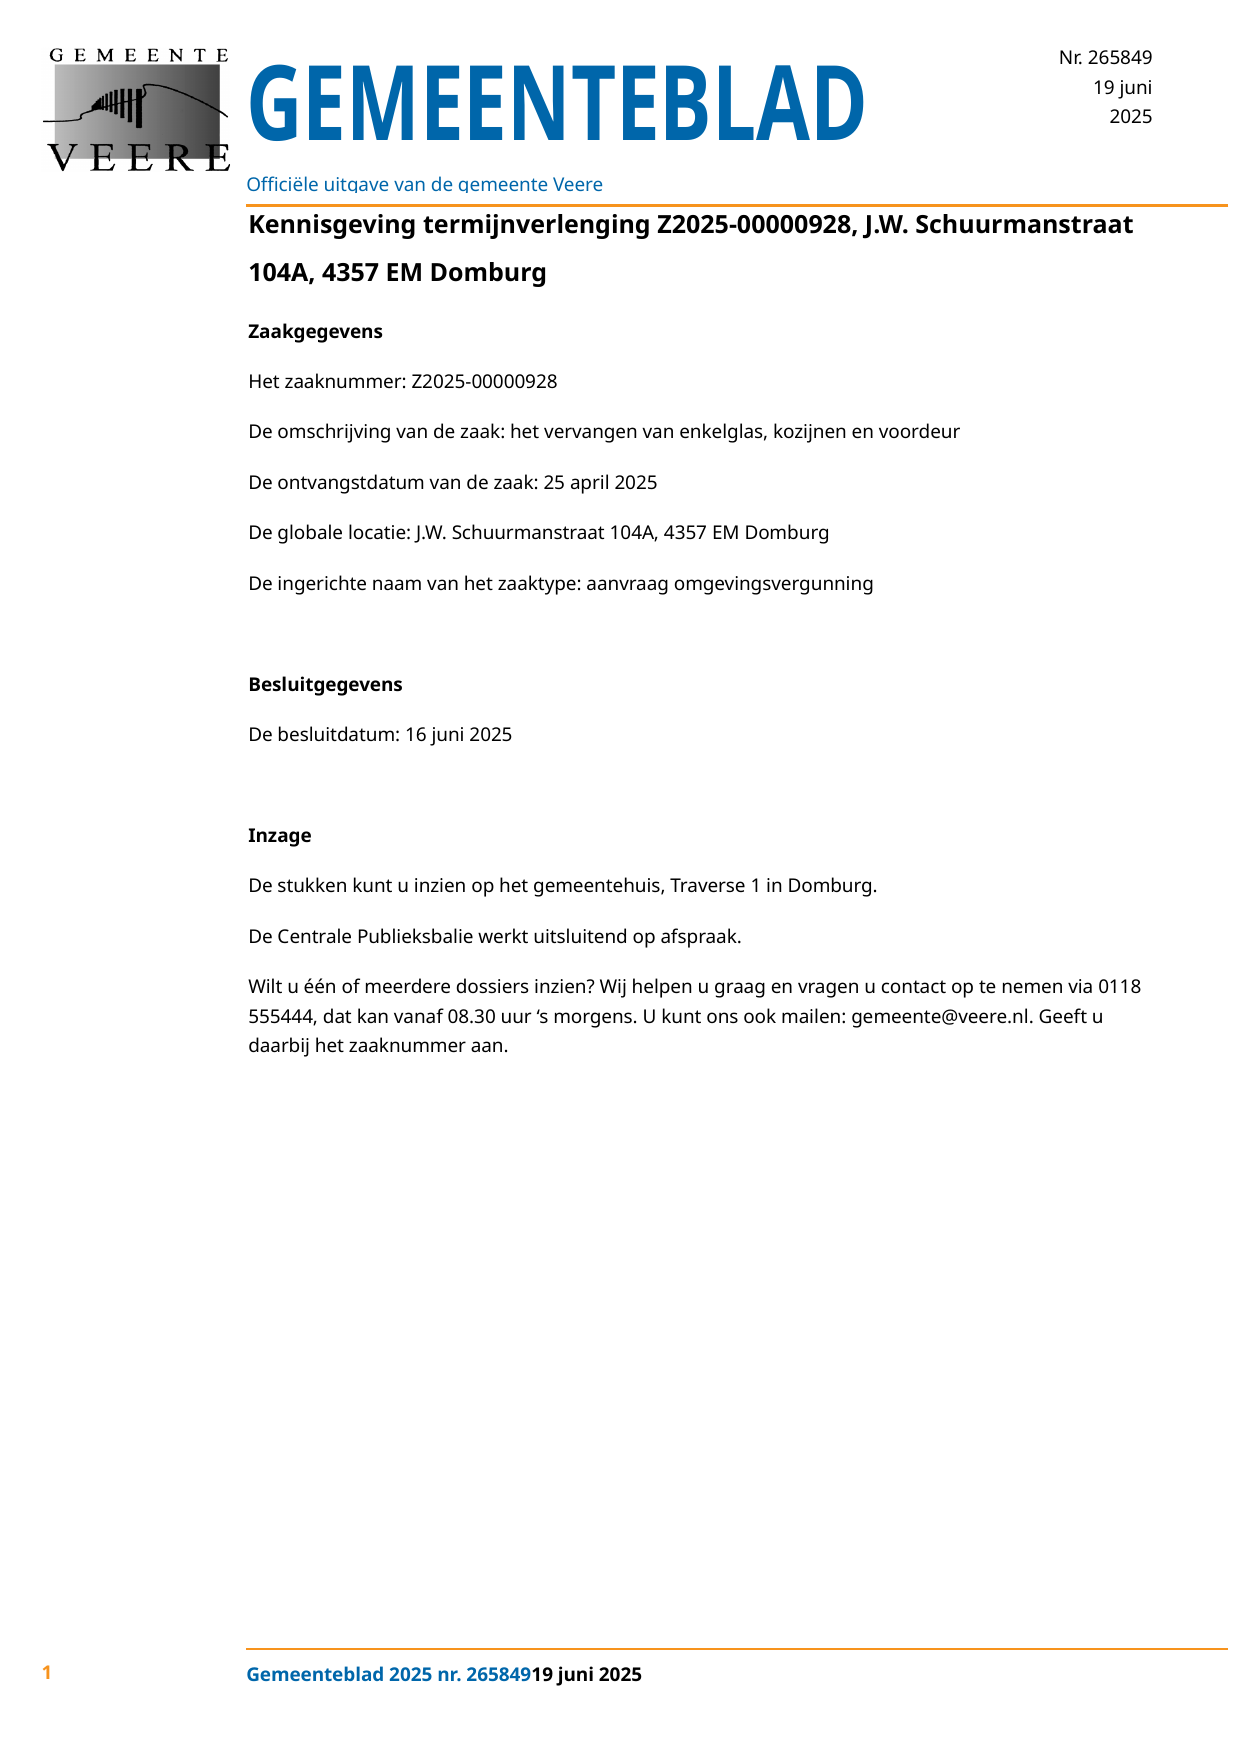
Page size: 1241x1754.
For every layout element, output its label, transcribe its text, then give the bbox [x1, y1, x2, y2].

text Inzage [248, 822, 1152, 848]
picture [41, 47, 231, 172]
text Zaakgegevens [248, 318, 1152, 344]
text De ingerichte naam van het zaaktype: aanvraag omgevingsvergunning [248, 570, 1152, 596]
text De globale locatie: J.W. Schuurmanstraat 104A, 4357 EM Domburg [248, 519, 1152, 545]
text Kennisgeving termijnverlenging Z2025-00000928, J.W. Schuurmanstraat 104A, 4357 EM Domburg [248, 207, 1152, 288]
text De besluitdatum: 16 juni 2025 [248, 721, 1152, 747]
text De omschrijving van de zaak: het vervangen van enkelglas, kozijnen en voordeur [248, 419, 1152, 444]
text Het zaaknummer: Z2025-00000928 [248, 368, 1152, 394]
text De ontvangstdatum van de zaak: 25 april 2025 [248, 469, 1152, 495]
text De stukken kunt u inzien op het gemeentehuis, Traverse 1 in Domburg. [248, 872, 1152, 898]
text Besluitgegevens [248, 671, 1152, 697]
text Wilt u één of meerdere dossiers inzien? Wij helpen u graag en vragen u contact op te nemen via 0118 555444, dat kan vanaf 08.30 uur ‘s morgens. U kunt ons ook mailen: gemeente@veere.nl. Geeft u daarbij het zaaknummer aan. [248, 973, 1152, 1058]
text De Centrale Publieksbalie werkt uitsluitend op afspraak. [248, 923, 1152, 949]
